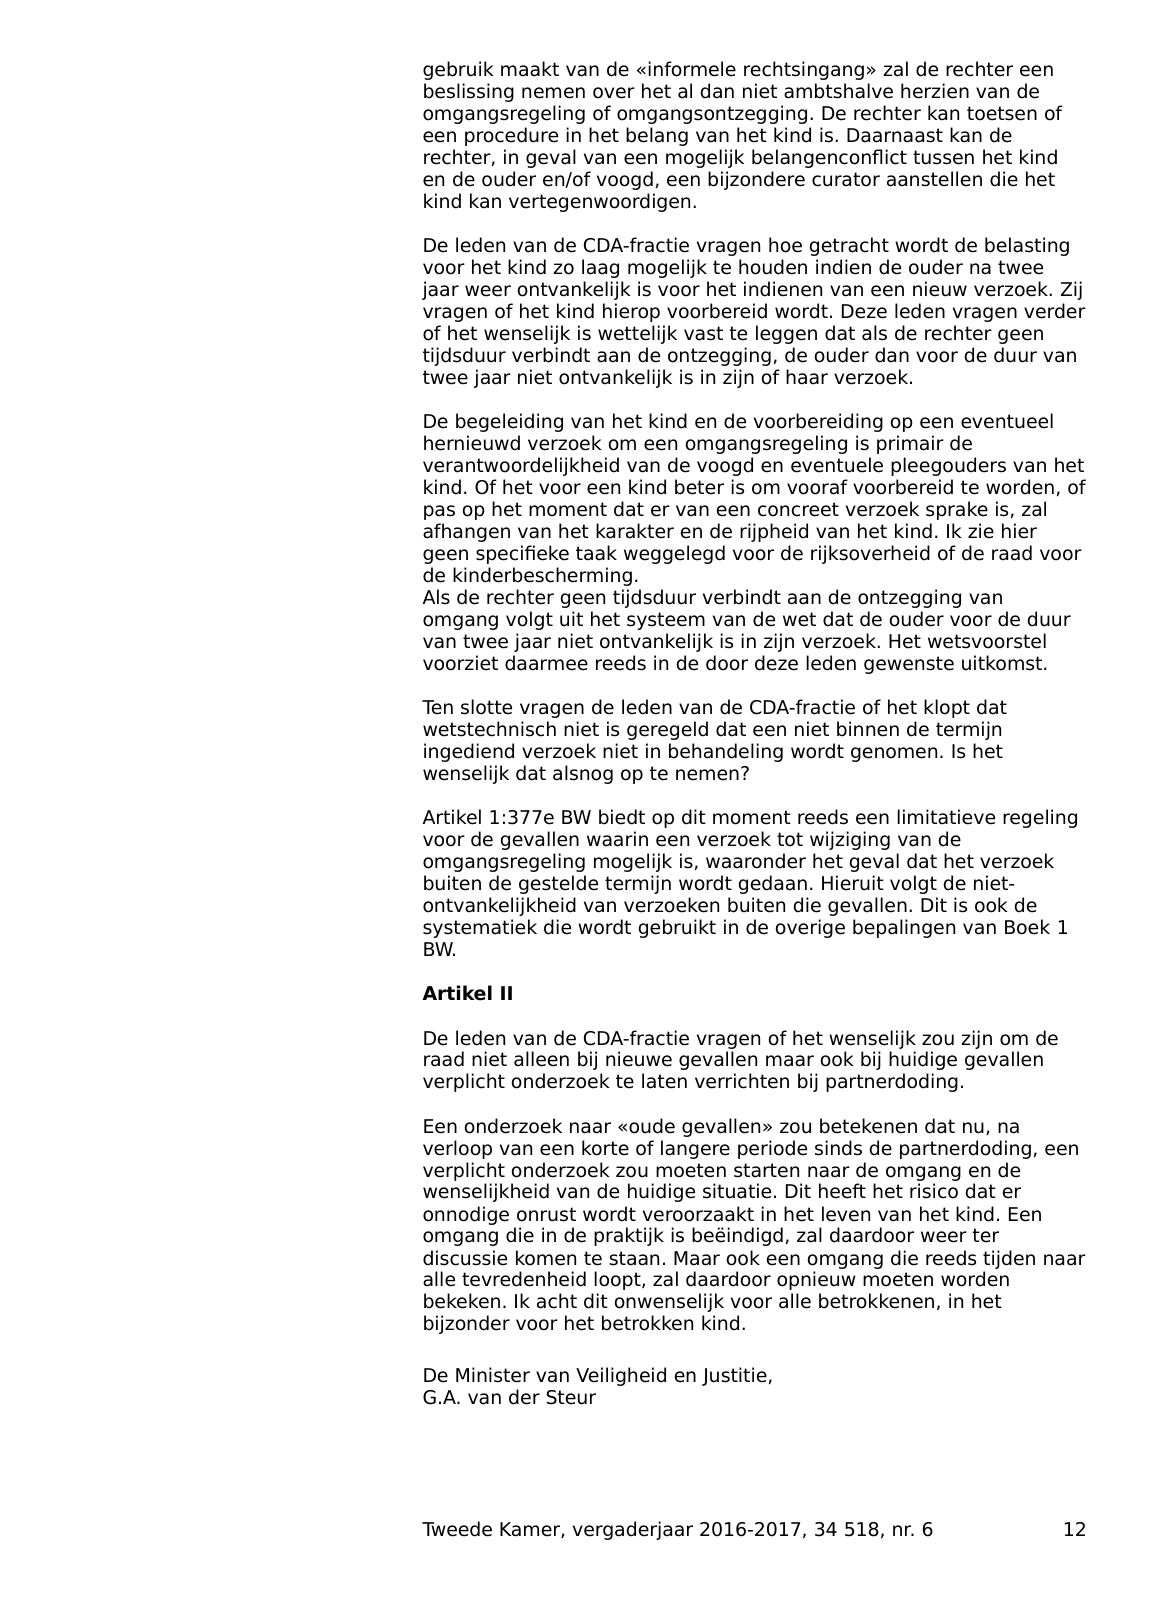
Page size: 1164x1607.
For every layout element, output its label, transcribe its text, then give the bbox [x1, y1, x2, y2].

text Als de rechter geen tijdsduur verbindt aan de ontzegging van omgang volgt uit het systeem van de wet dat de ouder voor de duur van twee jaar niet ontvankelijk is in zijn verzoek. Het wetsvoorstel voorziet daarmee reeds in de door deze leden gewenste uitkomst. [422, 587, 1087, 675]
text De leden van de CDA-fractie vragen of het wenselijk zou zijn om de raad niet alleen bij nieuwe gevallen maar ook bij huidige gevallen verplicht onderzoek te laten verrichten bij partnerdoding. [422, 1027, 1087, 1093]
text De Minister van Veiligheid en Justitie, G.A. van der Steur [422, 1365, 1087, 1409]
text Ten slotte vragen de leden van de CDA-fractie of het klopt dat wetstechnisch niet is geregeld dat een niet binnen de termijn ingediend verzoek niet in behandeling wordt genomen. Is het wenselijk dat alsnog op te nemen? [422, 697, 1087, 785]
subtitle Artikel II [422, 983, 1087, 1005]
text De begeleiding van het kind en de voorbereiding op een eventueel hernieuwd verzoek om een omgangsregeling is primair de verantwoordelijkheid van de voogd en eventuele pleegouders van het kind. Of het voor een kind beter is om vooraf voorbereid te worden, of pas op het moment dat er van een concreet verzoek sprake is, zal afhangen van het karakter en de rijpheid van het kind. Ik zie hier geen specifieke taak weggelegd voor de rijksoverheid of de raad voor de kinderbescherming. [422, 411, 1087, 587]
text De leden van de CDA-fractie vragen hoe getracht wordt de belasting voor het kind zo laag mogelijk te houden indien de ouder na twee jaar weer ontvankelijk is voor het indienen van een nieuw verzoek. Zij vragen of het kind hierop voorbereid wordt. Deze leden vragen verder of het wenselijk is wettelijk vast te leggen dat als de rechter geen tijdsduur verbindt aan de ontzegging, de ouder dan voor de duur van twee jaar niet ontvankelijk is in zijn of haar verzoek. [422, 235, 1087, 389]
text gebruik maakt van de «informele rechtsingang» zal de rechter een beslissing nemen over het al dan niet ambtshalve herzien van de omgangsregeling of omgangsontzegging. De rechter kan toetsen of een procedure in het belang van het kind is. Daarnaast kan de rechter, in geval van een mogelijk belangenconflict tussen het kind en de ouder en/of voogd, een bijzondere curator aanstellen die het kind kan vertegenwoordigen. [422, 59, 1087, 213]
text Artikel 1:377e BW biedt op dit moment reeds een limitatieve regeling voor de gevallen waarin een verzoek tot wijziging van de omgangsregeling mogelijk is, waaronder het geval dat het verzoek buiten de gestelde termijn wordt gedaan. Hieruit volgt de niet-ontvankelijkheid van verzoeken buiten die gevallen. Dit is ook de systematiek die wordt gebruikt in de overige bepalingen van Boek 1 BW. [422, 807, 1087, 961]
text Een onderzoek naar «oude gevallen» zou betekenen dat nu, na verloop van een korte of langere periode sinds de partnerdoding, een verplicht onderzoek zou moeten starten naar de omgang en de wenselijkheid van de huidige situatie. Dit heeft het risico dat er onnodige onrust wordt veroorzaakt in het leven van het kind. Een omgang die in de praktijk is beëindigd, zal daardoor weer ter discussie komen te staan. Maar ook een omgang die reeds tijden naar alle tevredenheid loopt, zal daardoor opnieuw moeten worden bekeken. Ik acht dit onwenselijk voor alle betrokkenen, in het bijzonder voor het betrokken kind. [422, 1116, 1087, 1335]
